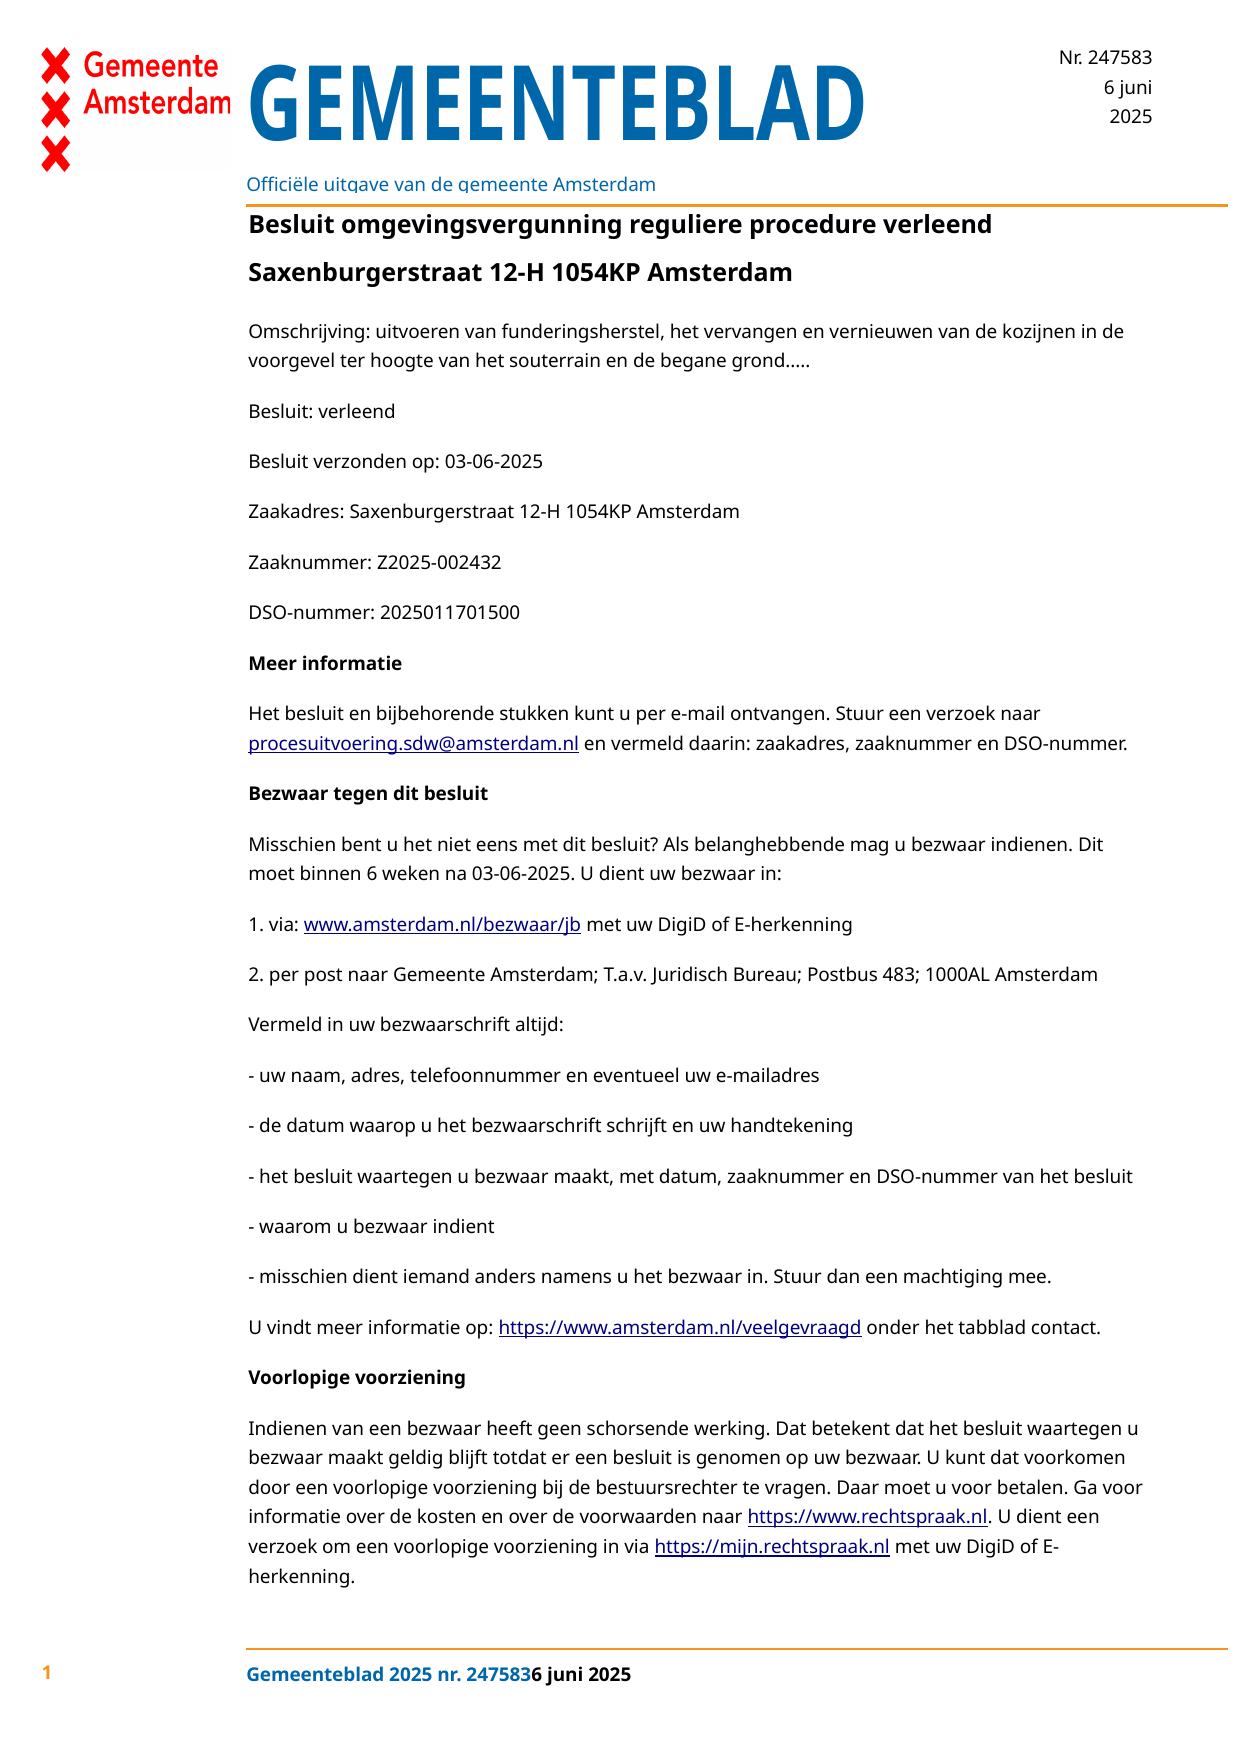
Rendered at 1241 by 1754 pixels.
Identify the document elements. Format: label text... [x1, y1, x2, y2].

text Voorlopige voorziening [248, 1364, 1152, 1390]
text - uw naam, adres, telefoonnummer en eventueel uw e-mailadres [248, 1062, 1152, 1088]
text - het besluit waartegen u bezwaar maakt, met datum, zaaknummer en DSO-nummer van het besluit [248, 1163, 1152, 1189]
text Besluit verzonden op: 03-06-2025 [248, 448, 1152, 474]
text Het besluit en bijbehorende stukken kunt u per e-mail ontvangen. Stuur een verzoek naar procesuitvoering.sdw@amsterdam.nl en vermeld daarin: zaakadres, zaaknummer en DSO-nummer. [248, 700, 1152, 756]
text Meer informatie [248, 650, 1152, 676]
text Zaaknummer: Z2025-002432 [248, 549, 1152, 575]
text Vermeld in uw bezwaarschrift altijd: [248, 1012, 1152, 1037]
text Besluit omgevingsvergunning reguliere procedure verleend Saxenburgerstraat 12-H 1054KP Amsterdam [248, 207, 1152, 288]
text 1. via: www.amsterdam.nl/bezwaar/jb met uw DigiD of E-herkenning [248, 911, 1152, 937]
text U vindt meer informatie op: https://www.amsterdam.nl/veelgevraagd onder het tabblad contact. [248, 1314, 1152, 1340]
text Besluit: verleend [248, 398, 1152, 424]
text - de datum waarop u het bezwaarschrift schrijft en uw handtekening [248, 1112, 1152, 1138]
text 2. per post naar Gemeente Amsterdam; T.a.v. Juridisch Bureau; Postbus 483; 1000AL Amsterdam [248, 961, 1152, 987]
text Indienen van een bezwaar heeft geen schorsende werking. Dat betekent dat het besluit waartegen u bezwaar maakt geldig blijft totdat er een besluit is genomen op uw bezwaar. U kunt dat voorkomen door een voorlopige voorziening bij de bestuursrechter te vragen. Daar moet u voor betalen. Ga voor informatie over de kosten en over de voorwaarden naar https://www.rechtspraak.nl. U dient een verzoek om een voorlopige voorziening in via https://mijn.rechtspraak.nl met uw DigiD of E-herkenning. [248, 1415, 1152, 1589]
text - waarom u bezwaar indient [248, 1213, 1152, 1239]
text Misschien bent u het niet eens met dit besluit? Als belanghebbende mag u bezwaar indienen. Dit moet binnen 6 weken na 03-06-2025. U dient uw bezwaar in: [248, 831, 1152, 886]
text - misschien dient iemand anders namens u het bezwaar in. Stuur dan een machtiging mee. [248, 1264, 1152, 1289]
text Bezwaar tegen dit besluit [248, 780, 1152, 806]
text DSO-nummer: 2025011701500 [248, 599, 1152, 625]
picture [41, 47, 231, 172]
text Zaakadres: Saxenburgerstraat 12-H 1054KP Amsterdam [248, 499, 1152, 524]
text Omschrijving: uitvoeren van funderingsherstel, het vervangen en vernieuwen van de kozijnen in de voorgevel ter hoogte van het souterrain en de begane grond..... [248, 318, 1152, 373]
